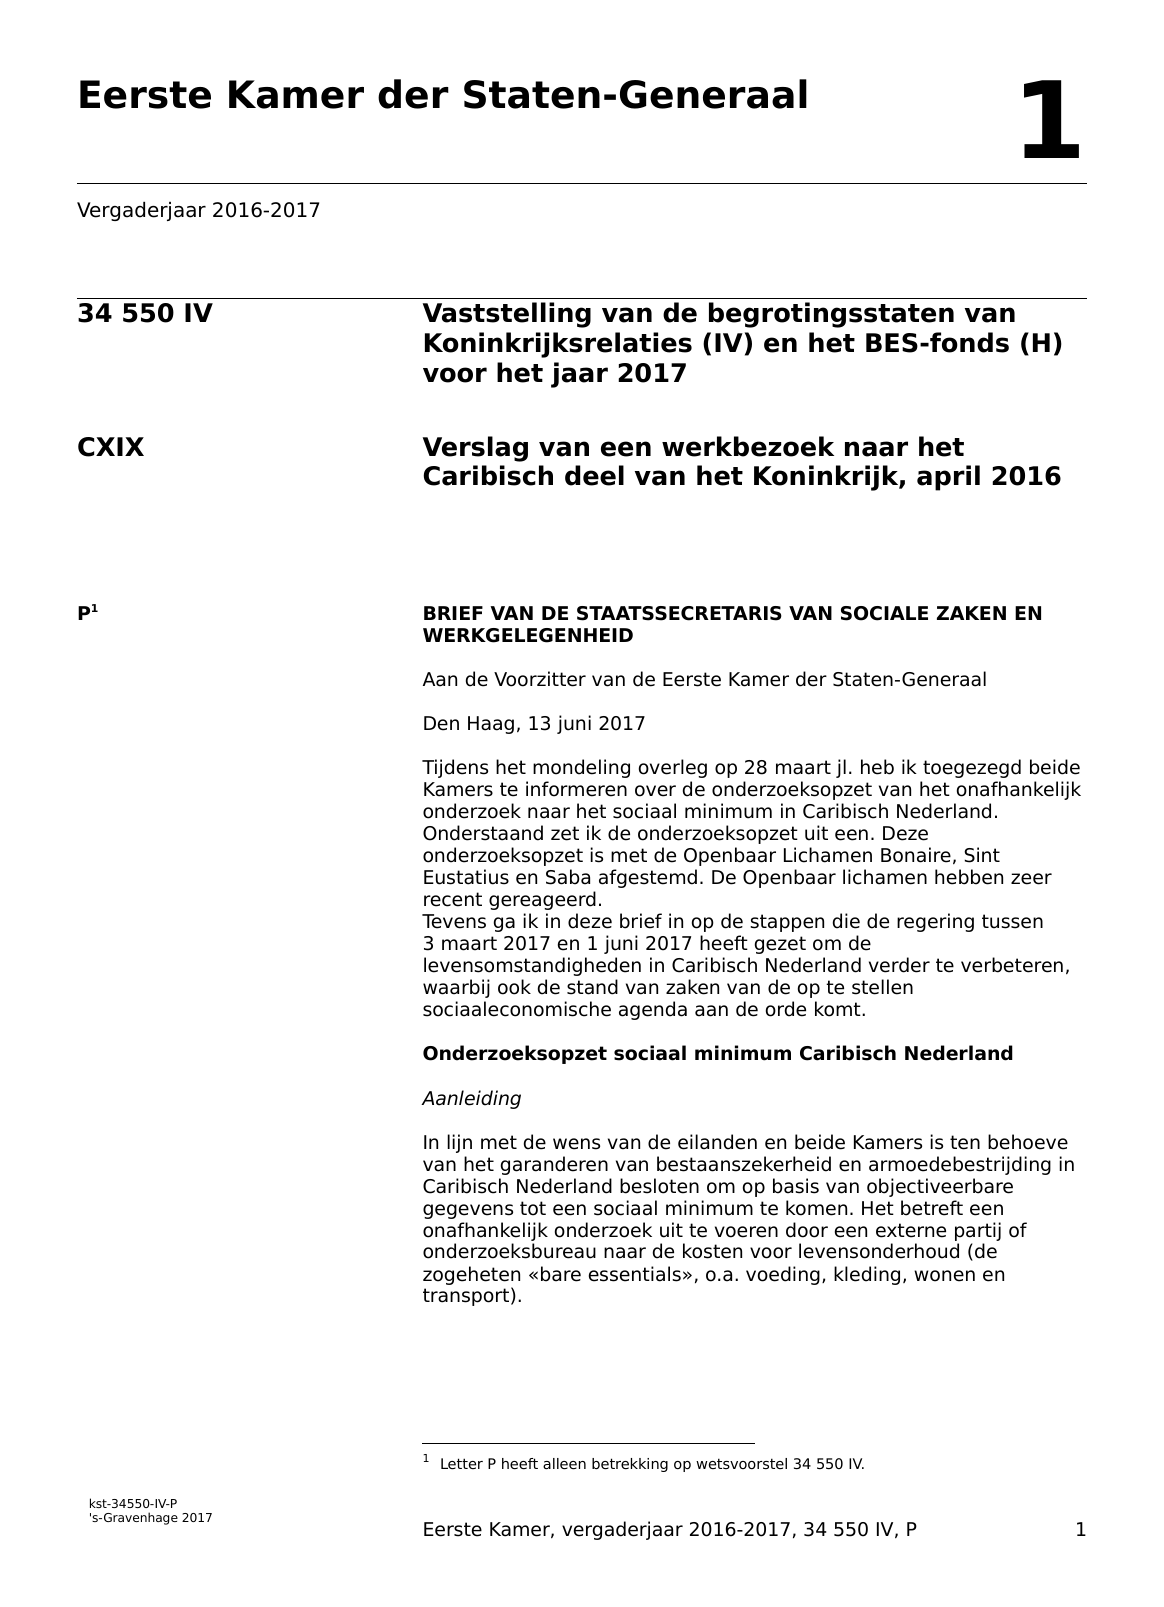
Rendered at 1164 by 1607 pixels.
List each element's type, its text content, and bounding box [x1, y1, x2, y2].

text Aan de Voorzitter van de Eerste Kamer der Staten-Generaal [422, 669, 1087, 691]
subtitle Aanleiding [422, 1087, 1087, 1109]
table_header Eerste Kamer der Staten-Generaal [77, 59, 886, 183]
text Tevens ga ik in deze brief in op de stappen die de regering tussen 3 maart 2017 en 1 juni 2017 heeft gezet om de levensomstandigheden in Caribisch Nederland verder te verbeteren, waarbij ook de stand van zaken van de op te stellen sociaaleconomische agenda aan de orde komt. [422, 911, 1087, 1021]
subtitle CXIX Verslag van een werkbezoek naar het Caribisch deel van het Koninkrijk, april 2016 [77, 432, 1087, 492]
table_header 1 [886, 59, 1087, 183]
subtitle 34 550 IV Vaststelling van de begrotingsstaten van Koninkrijksrelaties (IV) en het BES-fonds (H) voor het jaar 2017 [77, 299, 1087, 388]
text Tijdens het mondeling overleg op 28 maart jl. heb ik toegezegd beide Kamers te informeren over de onderzoeksopzet van het onafhankelijk onderzoek naar het sociaal minimum in Caribisch Nederland. Onderstaand zet ik de onderzoeksopzet uit een. Deze onderzoeksopzet is met de Openbaar Lichamen Bonaire, Sint Eustatius en Saba afgestemd. De Openbaar lichamen hebben zeer recent gereageerd. [422, 757, 1087, 911]
table_cell Vergaderjaar 2016-2017 [77, 184, 1087, 298]
text Letter P heeft alleen betrekking op wetsvoorstel 34 550 IV. [422, 1452, 1087, 1474]
text 's-Gravenhage 2017 [88, 1511, 323, 1525]
text kst-34550-IV-P [88, 1497, 323, 1511]
subtitle P BRIEF VAN DE STAATSSECRETARIS VAN SOCIALE ZAKEN EN WERKGELEGENHEID [77, 603, 1087, 647]
text Den Haag, 13 juni 2017 [422, 713, 1087, 735]
text In lijn met de wens van de eilanden en beide Kamers is ten behoeve van het garanderen van bestaanszekerheid en armoedebestrijding in Caribisch Nederland besloten om op basis van objectiveerbare gegevens tot een sociaal minimum te komen. Het betreft een onafhankelijk onderzoek uit te voeren door een externe partij of onderzoeksbureau naar de kosten voor levensonderhoud (de zogeheten «bare essentials», o.a. voeding, kleding, wonen en transport). [422, 1132, 1087, 1307]
subtitle Onderzoeksopzet sociaal minimum Caribisch Nederland [422, 1043, 1087, 1065]
